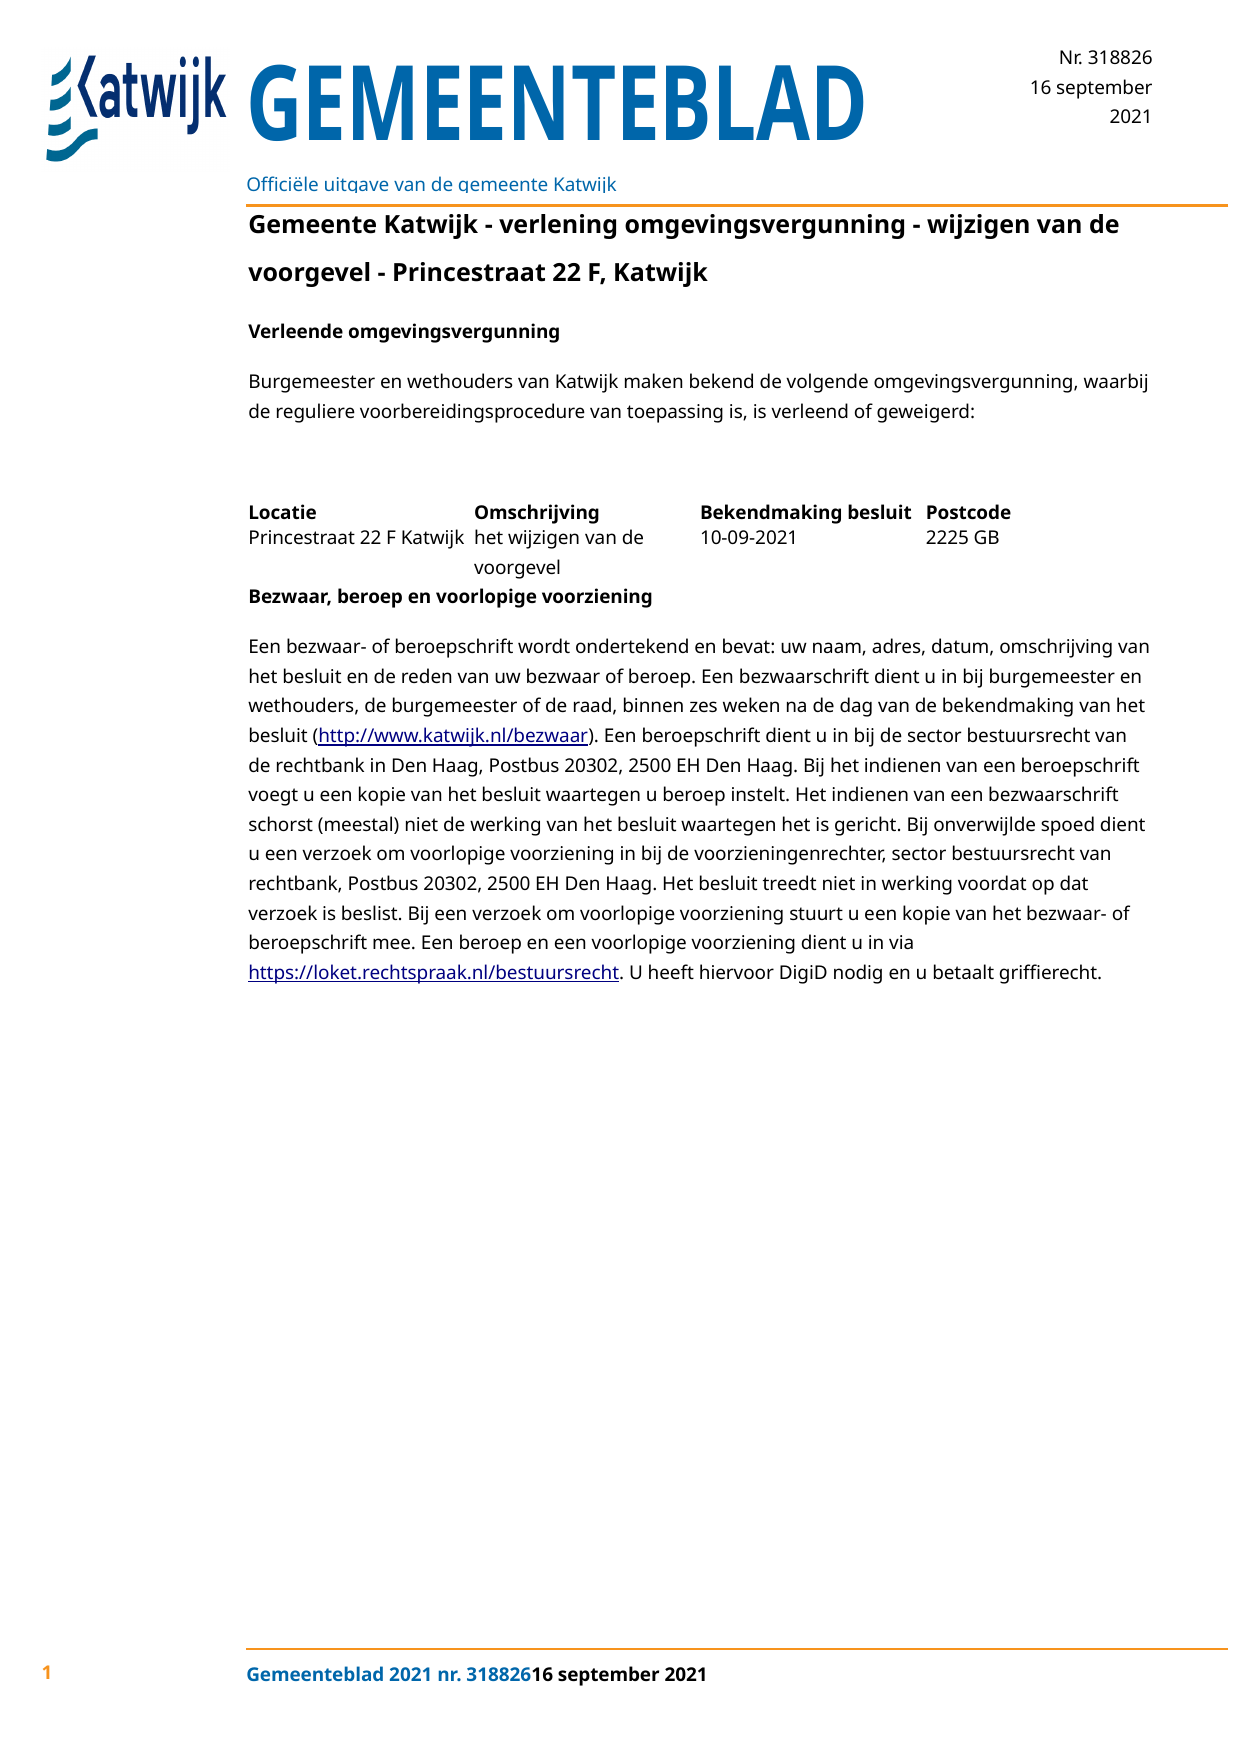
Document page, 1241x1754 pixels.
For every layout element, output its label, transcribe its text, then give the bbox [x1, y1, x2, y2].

table_cell Princestraat 22 F Katwijk [248, 525, 474, 580]
table_cell het wijzigen van de voorgevel [474, 525, 700, 580]
table_cell 2225 GB [926, 525, 1152, 580]
table_header Omschrijving [474, 499, 700, 524]
text Gemeente Katwijk - verlening omgevingsvergunning - wijzigen van de voorgevel - Princestraat 22 F, Katwijk [248, 207, 1152, 288]
table_header Bekendmaking besluit [700, 499, 926, 524]
table_header Postcode [926, 499, 1152, 524]
table_header Locatie [248, 499, 474, 524]
table_cell 10-09-2021 [700, 525, 926, 580]
text Verleende omgevingsvergunning [248, 318, 1152, 344]
picture [41, 47, 231, 172]
text Bezwaar, beroep en voorlopige voorziening [248, 583, 1152, 609]
text Burgemeester en wethouders van Katwijk maken bekend de volgende omgevingsvergunning, waarbij de reguliere voorbereidingsprocedure van toepassing is, is verleend of geweigerd: [248, 368, 1152, 424]
text Een bezwaar- of beroepschrift wordt ondertekend en bevat: uw naam, adres, datum, omschrijving van het besluit en de reden van uw bezwaar of beroep. Een bezwaarschrift dient u in bij burgemeester en wethouders, de burgemeester of de raad, binnen zes weken na de dag van de bekendmaking van het besluit (http://www.katwijk.nl/bezwaar). Een beroepschrift dient u in bij de sector bestuursrecht van de rechtbank in Den Haag, Postbus 20302, 2500 EH Den Haag. Bij het indienen van een beroepschrift voegt u een kopie van het besluit waartegen u beroep instelt. Het indienen van een bezwaarschrift schorst (meestal) niet de werking van het besluit waartegen het is gericht. Bij onverwijlde spoed dient u een verzoek om voorlopige voorziening in bij de voorzieningenrechter, sector bestuursrecht van rechtbank, Postbus 20302, 2500 EH Den Haag. Het besluit treedt niet in werking voordat op dat verzoek is beslist. Bij een verzoek om voorlopige voorziening stuurt u een kopie van het bezwaar- of beroepschrift mee. Een beroep en een voorlopige voorziening dient u in via https://loket.rechtspraak.nl/bestuursrecht. U heeft hiervoor DigiD nodig en u betaalt griffierecht. [248, 633, 1152, 985]
